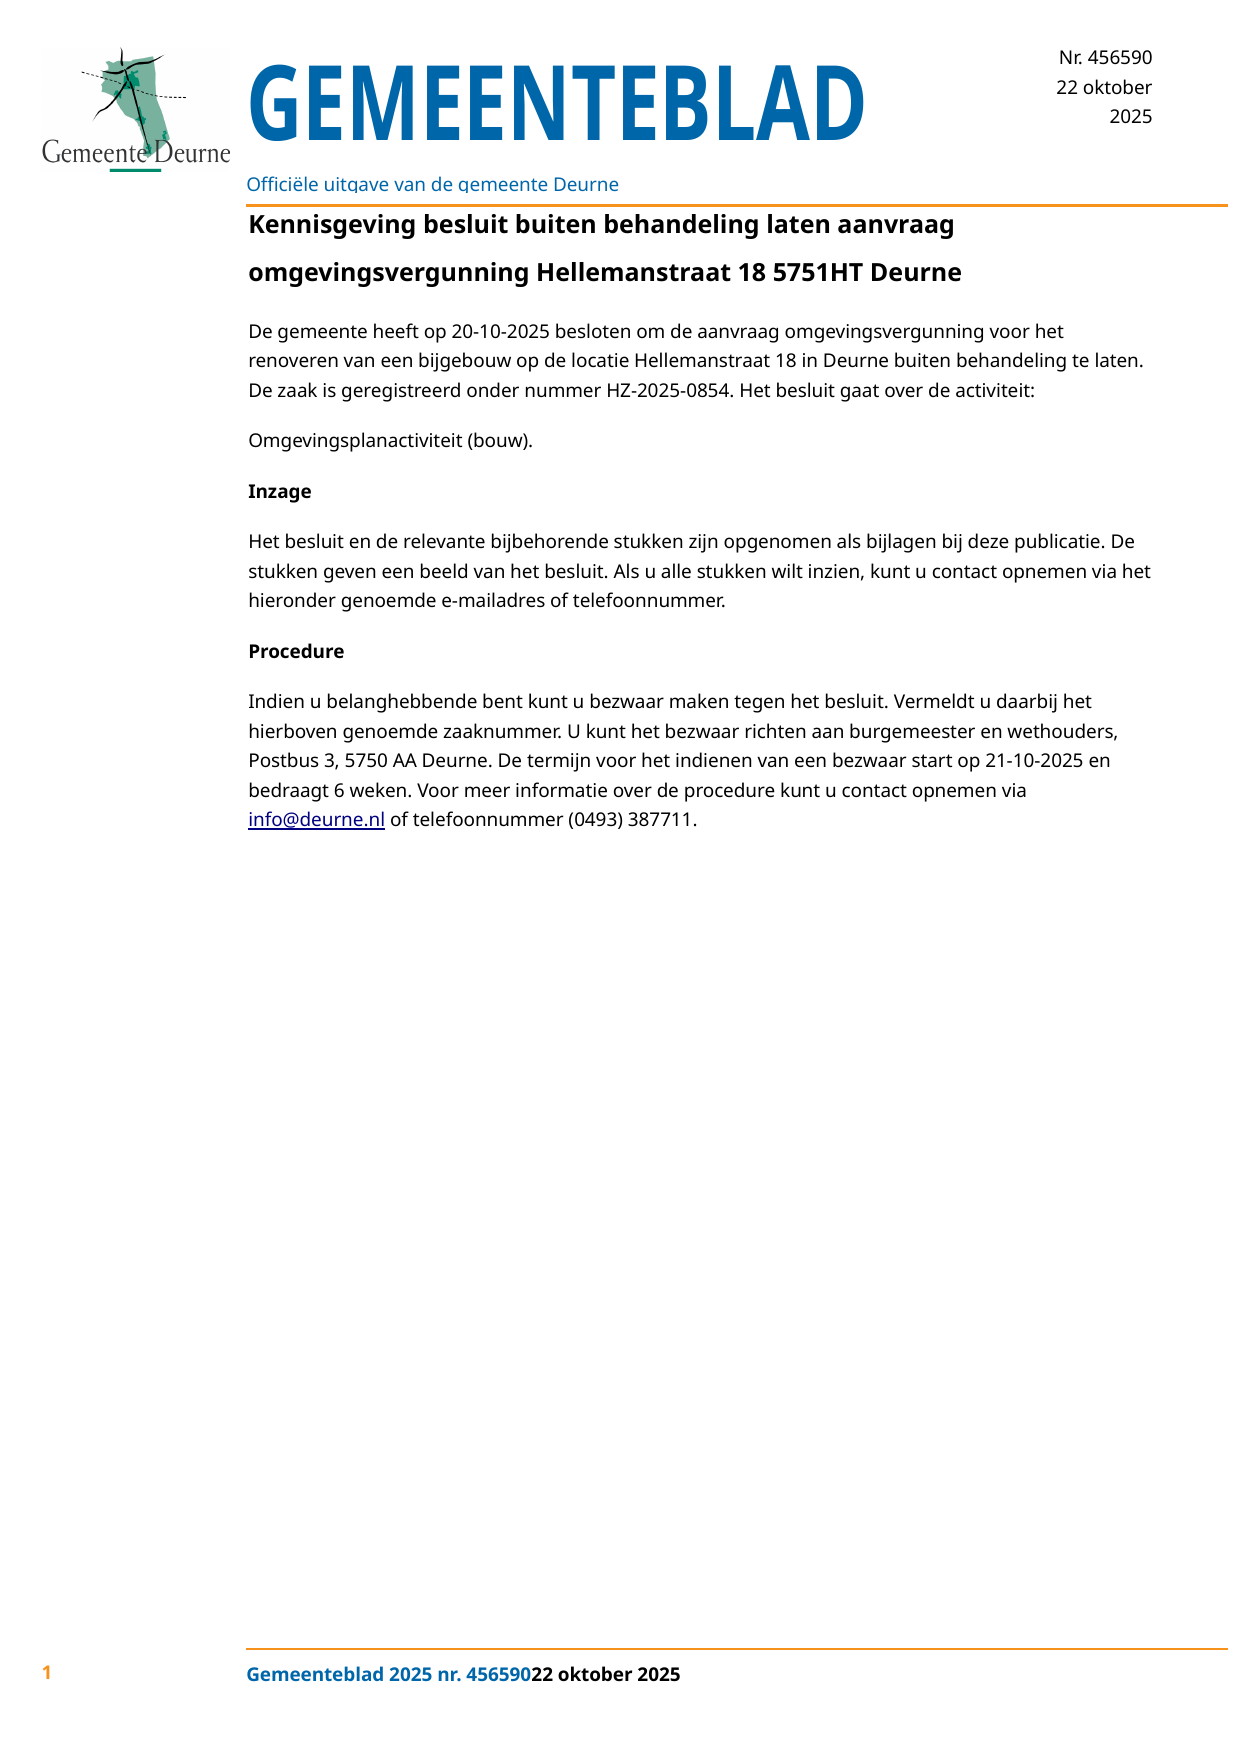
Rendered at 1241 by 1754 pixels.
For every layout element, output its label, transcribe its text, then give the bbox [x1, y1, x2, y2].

text Inzage [248, 478, 1152, 504]
text De gemeente heeft op 20-10-2025 besloten om de aanvraag omgevingsvergunning voor het renoveren van een bijgebouw op de locatie Hellemanstraat 18 in Deurne buiten behandeling te laten. De zaak is geregistreerd onder nummer HZ-2025-0854. Het besluit gaat over de activiteit: [248, 318, 1152, 403]
text Procedure [248, 638, 1152, 664]
text Indien u belanghebbende bent kunt u bezwaar maken tegen het besluit. Vermeldt u daarbij het hierboven genoemde zaaknummer. U kunt het bezwaar richten aan burgemeester en wethouders, Postbus 3, 5750 AA Deurne. De termijn voor het indienen van een bezwaar start op 21-10-2025 en bedraagt 6 weken. Voor meer informatie over de procedure kunt u contact opnemen via info@deurne.nl of telefoonnummer (0493) 387711. [248, 688, 1152, 832]
text Omgevingsplanactiviteit (bouw). [248, 427, 1152, 453]
text Het besluit en de relevante bijbehorende stukken zijn opgenomen als bijlagen bij deze publicatie. De stukken geven een beeld van het besluit. Als u alle stukken wilt inzien, kunt u contact opnemen via het hieronder genoemde e-mailadres of telefoonnummer. [248, 528, 1152, 613]
picture [41, 47, 231, 172]
text Kennisgeving besluit buiten behandeling laten aanvraag omgevingsvergunning Hellemanstraat 18 5751HT Deurne [248, 207, 1152, 288]
